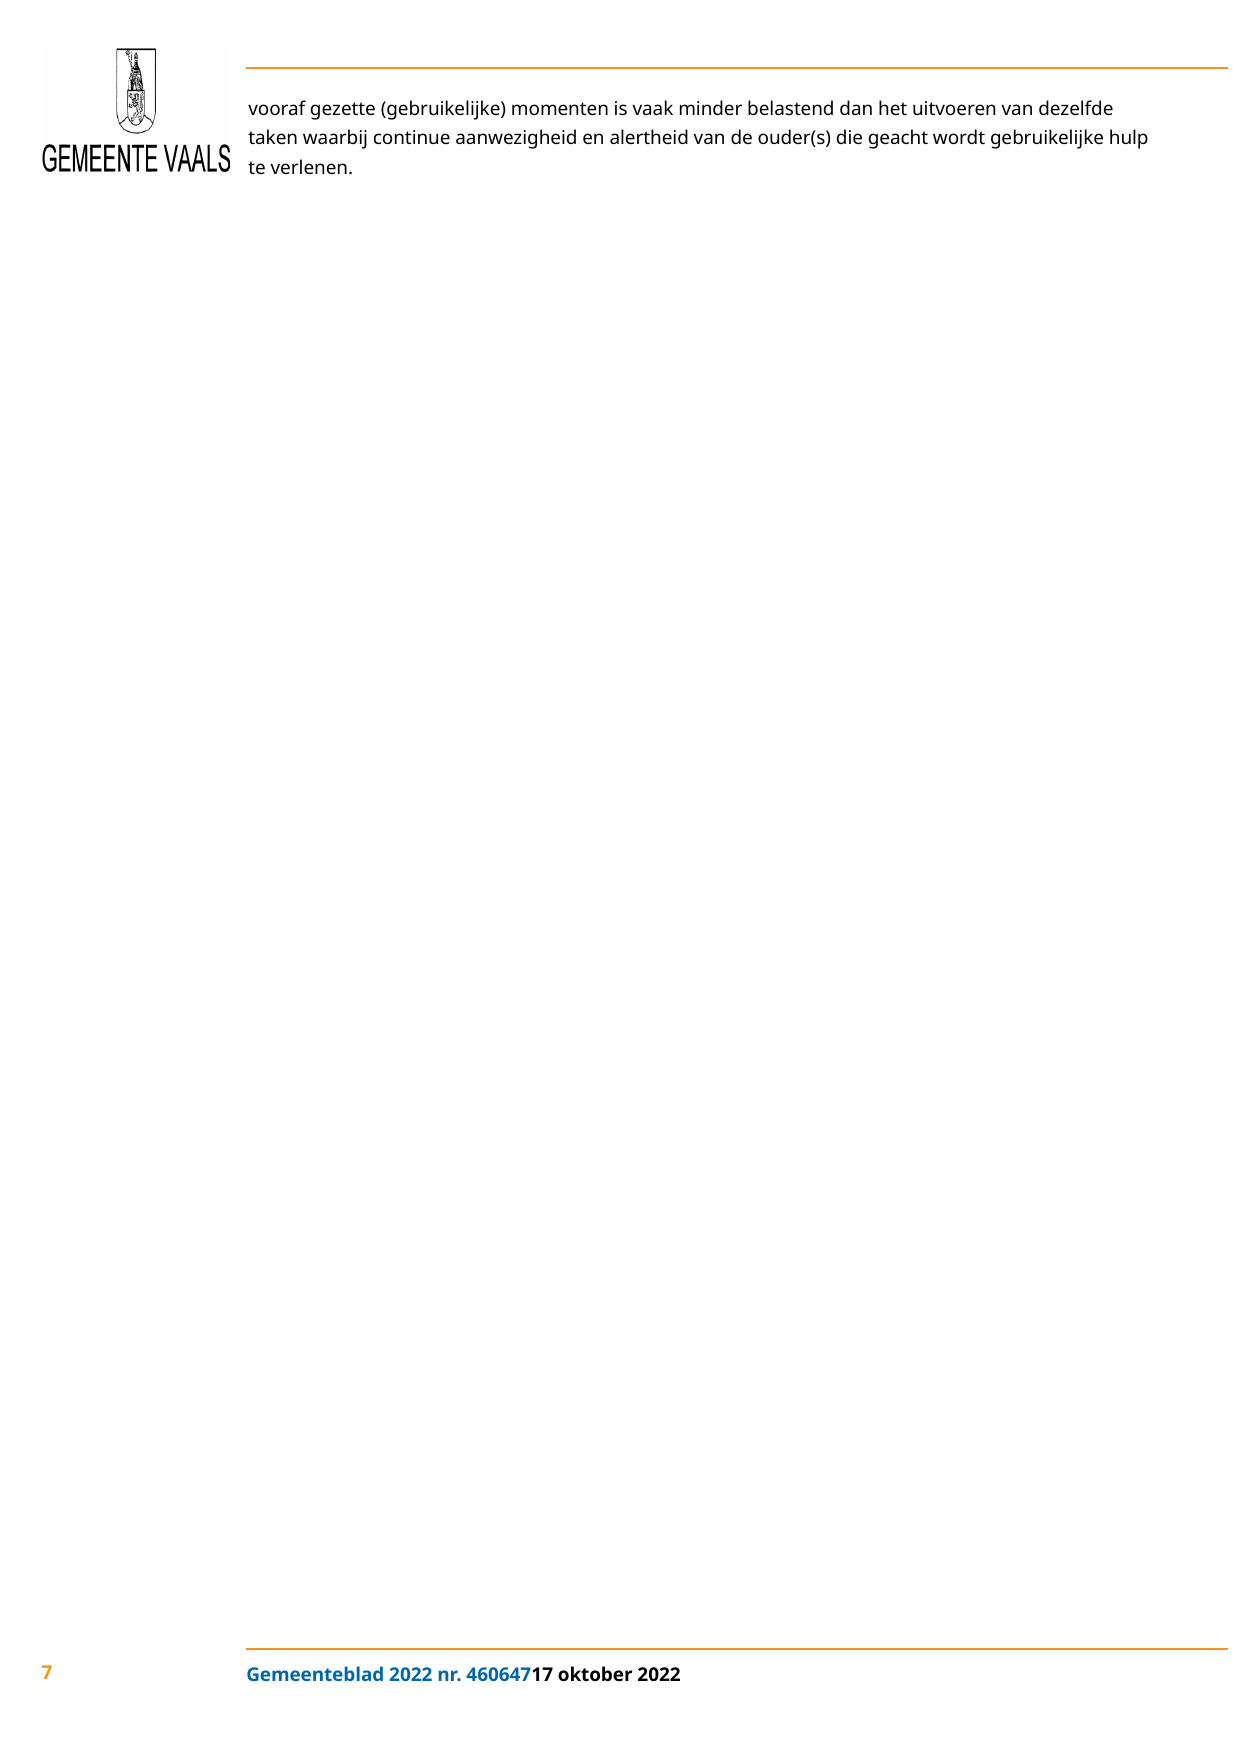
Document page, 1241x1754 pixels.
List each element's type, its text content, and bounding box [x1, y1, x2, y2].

text vooraf gezette (gebruikelijke) momenten is vaak minder belastend dan het uitvoeren van dezelfde taken waarbij continue aanwezigheid en alertheid van de ouder(s) die geacht wordt gebruikelijke hulp te verlenen. [248, 95, 1152, 180]
picture [41, 47, 231, 172]
